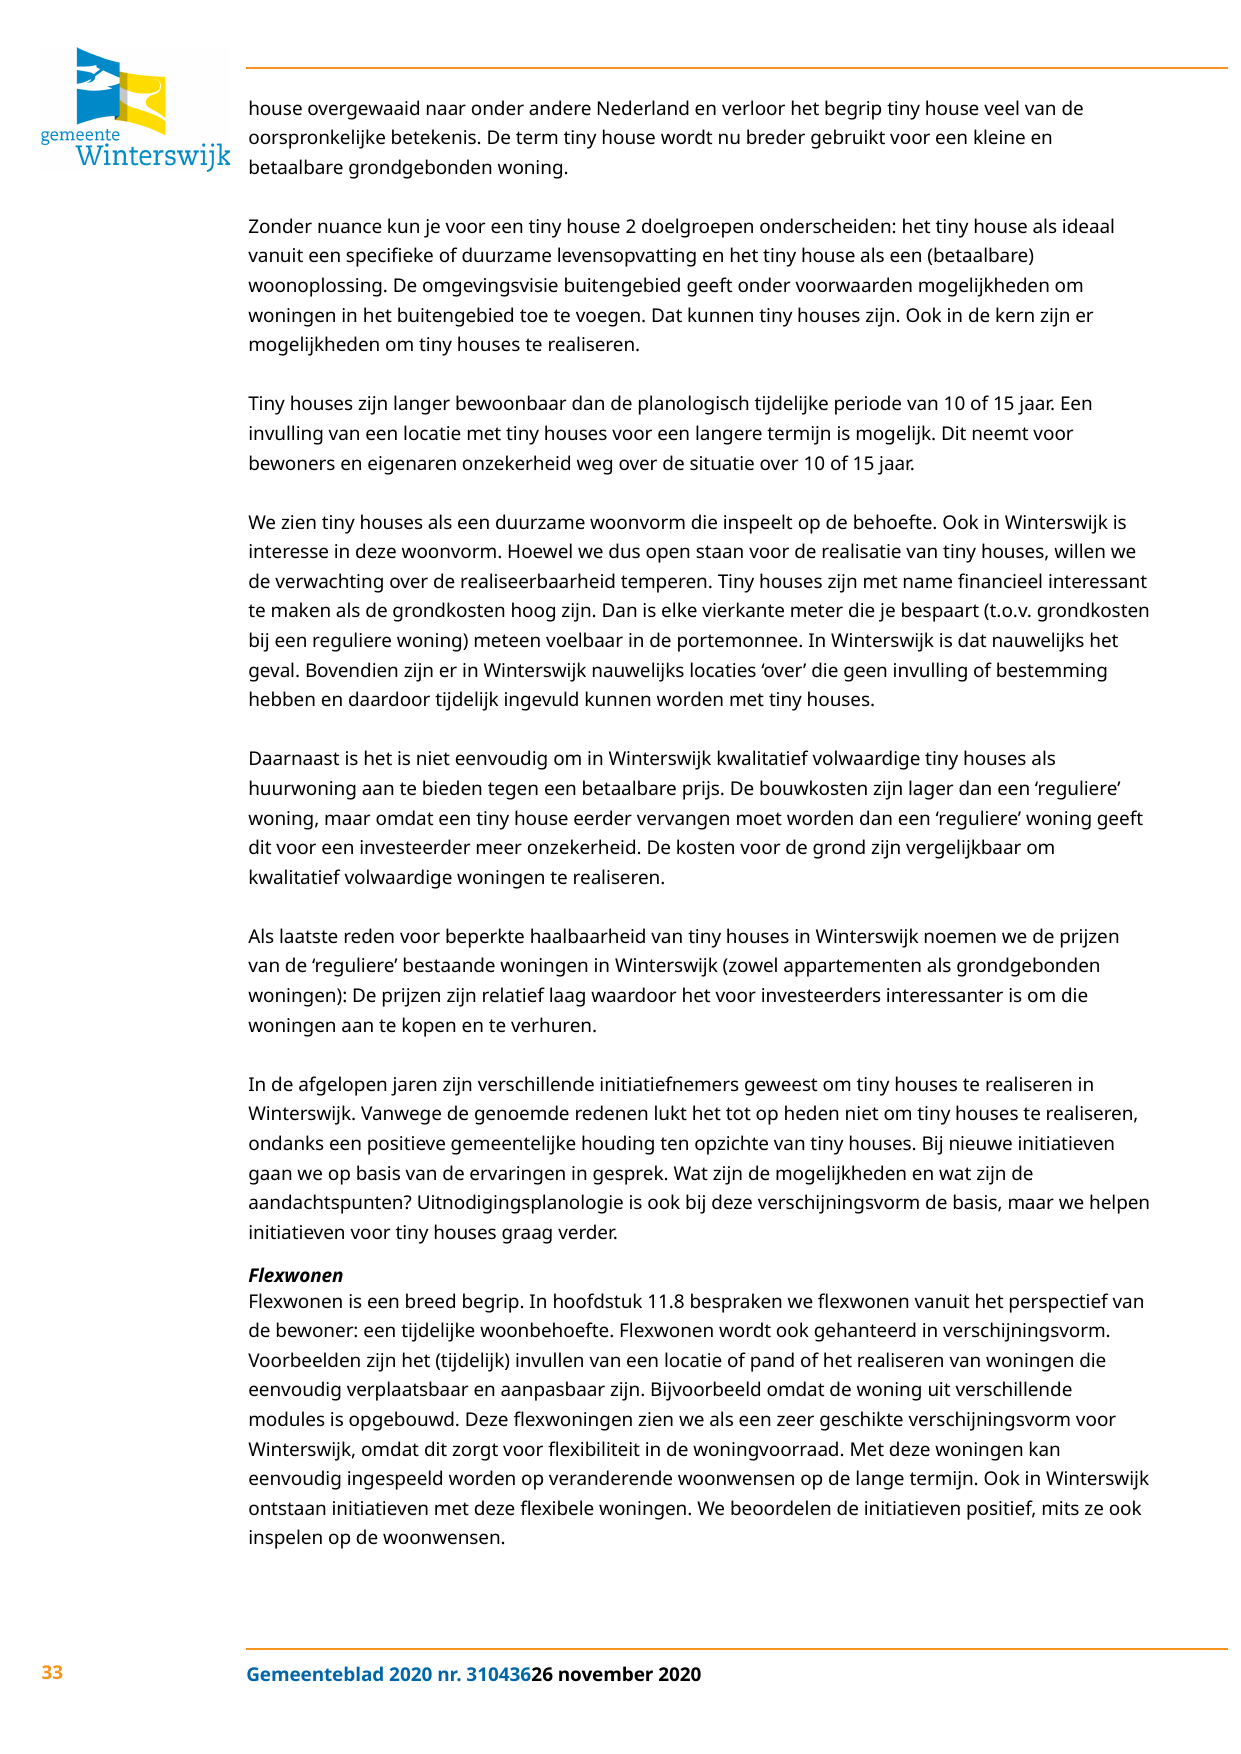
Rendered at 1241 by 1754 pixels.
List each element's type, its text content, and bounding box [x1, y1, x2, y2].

text Daarnaast is het is niet eenvoudig om in Winterswijk kwalitatief volwaardige tiny houses als huurwoning aan te bieden tegen een betaalbare prijs. De bouwkosten zijn lager dan een ‘reguliere’ woning, maar omdat een tiny house eerder vervangen moet worden dan een ‘reguliere’ woning geeft dit voor een investeerder meer onzekerheid. De kosten voor de grond zijn vergelijkbaar om kwalitatief volwaardige woningen te realiseren. [248, 746, 1152, 890]
text In de afgelopen jaren zijn verschillende initiatiefnemers geweest om tiny houses te realiseren in Winterswijk. Vanwege de genoemde redenen lukt het tot op heden niet om tiny houses te realiseren, ondanks een positieve gemeentelijke houding ten opzichte van tiny houses. Bij nieuwe initiatieven gaan we op basis van de ervaringen in gesprek. Wat zijn de mogelijkheden en wat zijn de aandachtspunten? Uitnodigingsplanologie is ook bij deze verschijningsvorm de basis, maar we helpen initiatieven voor tiny houses graag verder. [248, 1071, 1152, 1245]
text Tiny houses zijn langer bewoonbaar dan de planologisch tijdelijke periode van 10 of 15 jaar. Een invulling van een locatie met tiny houses voor een langere termijn is mogelijk. Dit neemt voor bewoners en eigenaren onzekerheid weg over de situatie over 10 of 15 jaar. [248, 391, 1152, 476]
picture [41, 47, 231, 172]
text Als laatste reden voor beperkte haalbaarheid van tiny houses in Winterswijk noemen we de prijzen van de ‘reguliere’ bestaande woningen in Winterswijk (zowel appartementen als grondgebonden woningen): De prijzen zijn relatief laag waardoor het voor investeerders interessanter is om die woningen aan te kopen en te verhuren. [248, 923, 1152, 1038]
text We zien tiny houses als een duurzame woonvorm die inspeelt op de behoefte. Ook in Winterswijk is interesse in deze woonvorm. Hoewel we dus open staan voor de realisatie van tiny houses, willen we de verwachting over de realiseerbaarheid temperen. Tiny houses zijn met name financieel interessant te maken als de grondkosten hoog zijn. Dan is elke vierkante meter die je bespaart (t.o.v. grondkosten bij een reguliere woning) meteen voelbaar in de portemonnee. In Winterswijk is dat nauwelijks het geval. Bovendien zijn er in Winterswijk nauwelijks locaties ‘over’ die geen invulling of bestemming hebben en daardoor tijdelijk ingevuld kunnen worden met tiny houses. [248, 509, 1152, 712]
text Flexwonen [248, 1262, 1152, 1288]
text Flexwonen is een breed begrip. In hoofdstuk 11.8 bespraken we flexwonen vanuit het perspectief van de bewoner: een tijdelijke woonbehoefte. Flexwonen wordt ook gehanteerd in verschijningsvorm. Voorbeelden zijn het (tijdelijk) invullen van een locatie of pand of het realiseren van woningen die eenvoudig verplaatsbaar en aanpasbaar zijn. Bijvoorbeeld omdat de woning uit verschillende modules is opgebouwd. Deze flexwoningen zien we als een zeer geschikte verschijningsvorm voor Winterswijk, omdat dit zorgt voor flexibiliteit in de woningvoorraad. Met deze woningen kan eenvoudig ingespeeld worden op veranderende woonwensen op de lange termijn. Ook in Winterswijk ontstaan initiatieven met deze flexibele woningen. We beoordelen de initiatieven positief, mits ze ook inspelen op de woonwensen. [248, 1288, 1152, 1550]
text Zonder nuance kun je voor een tiny house 2 doelgroepen onderscheiden: het tiny house als ideaal vanuit een specifieke of duurzame levensopvatting en het tiny house als een (betaalbare) woonoplossing. De omgevingsvisie buitengebied geeft onder voorwaarden mogelijkheden om woningen in het buitengebied toe te voegen. Dat kunnen tiny houses zijn. Ook in de kern zijn er mogelijkheden om tiny houses te realiseren. [248, 213, 1152, 357]
text house overgewaaid naar onder andere Nederland en verloor het begrip tiny house veel van de oorspronkelijke betekenis. De term tiny house wordt nu breder gebruikt voor een kleine en betaalbare grondgebonden woning. [248, 95, 1152, 180]
picture [225, 153, 231, 162]
